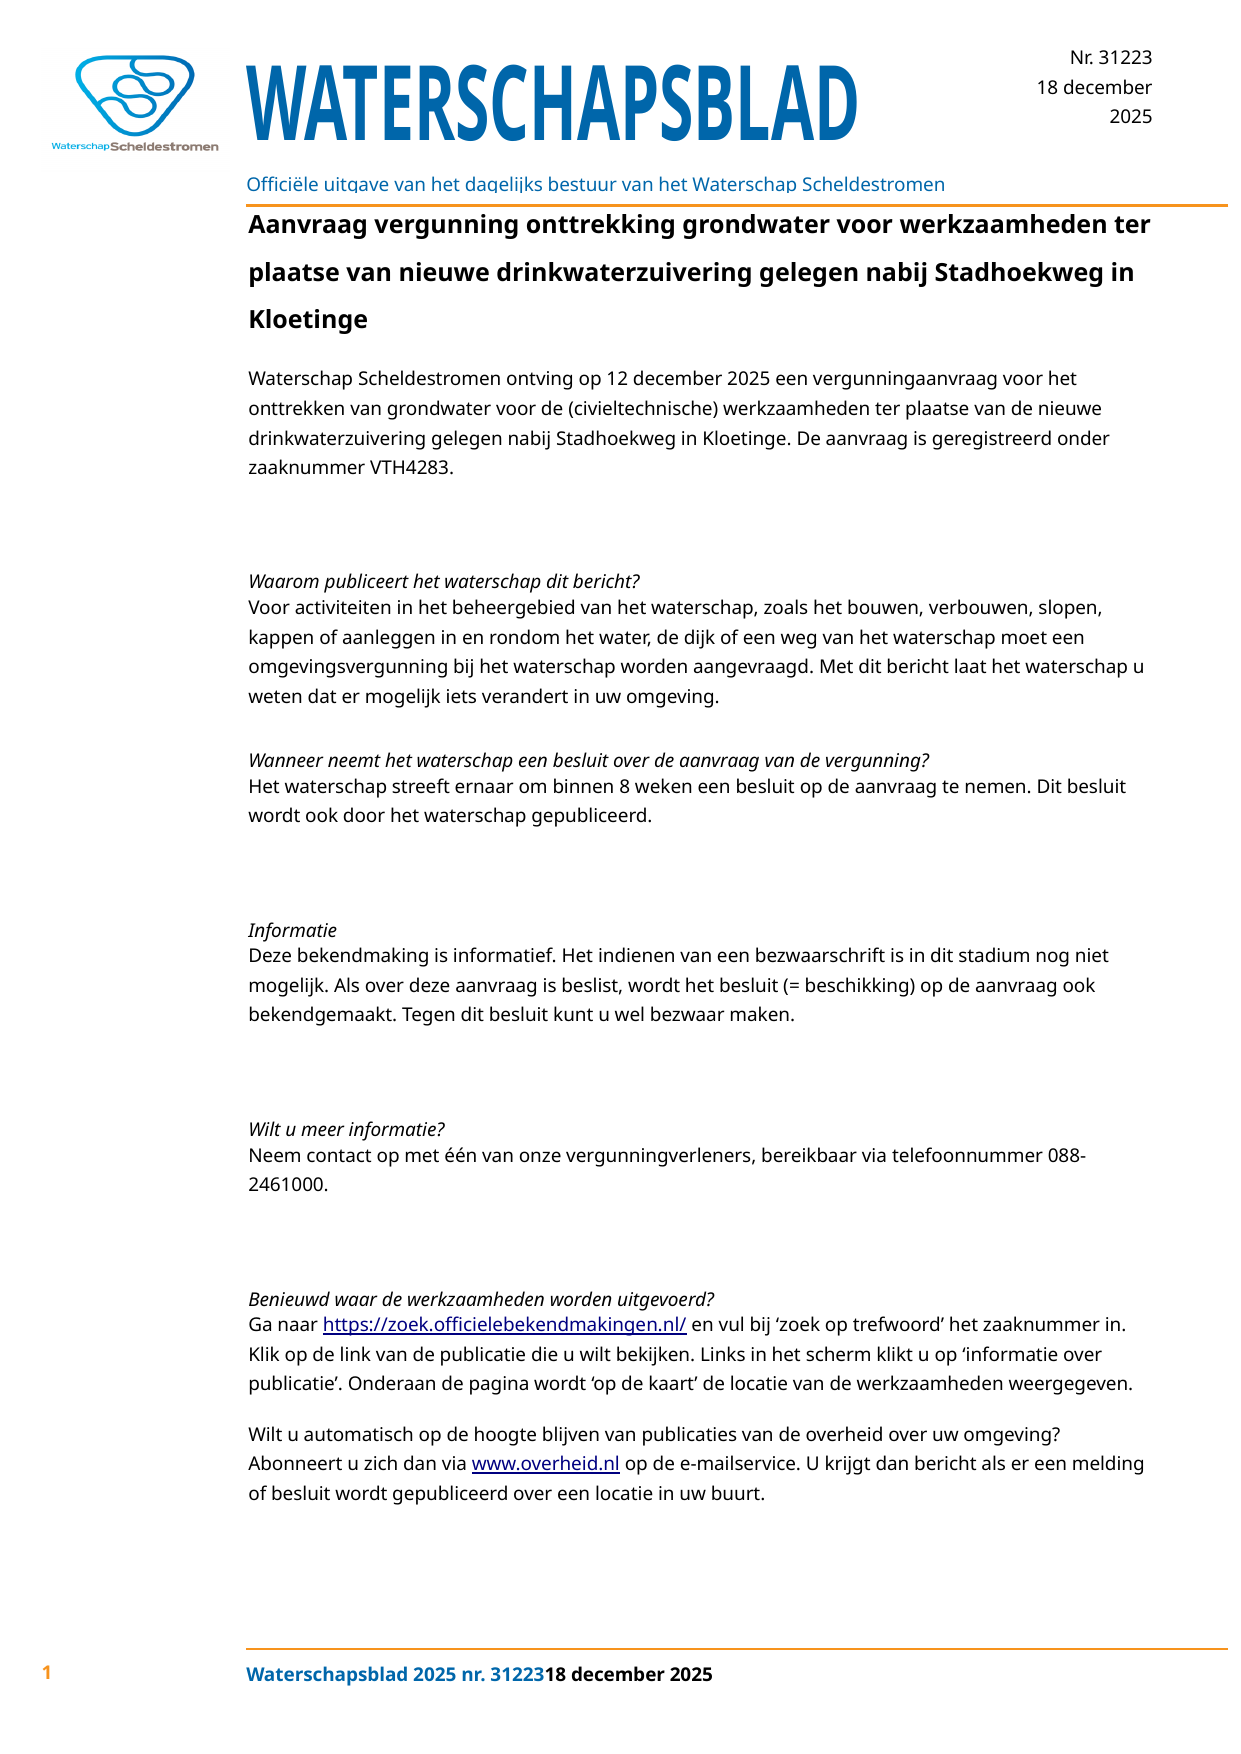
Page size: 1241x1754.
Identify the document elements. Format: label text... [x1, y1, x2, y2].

picture [41, 47, 231, 172]
text Wanneer neemt het waterschap een besluit over de aanvraag van de vergunning? [248, 747, 1152, 773]
text Benieuwd waar de werkzaamheden worden uitgevoerd? [248, 1286, 1152, 1311]
text Neem contact op met één van onze vergunningverleners, bereikbaar via telefoonnummer 088-2461000. [248, 1142, 1152, 1197]
text Waterschap Scheldestromen ontving op 12 december 2025 een vergunningaanvraag voor het onttrekken van grondwater voor de (civieltechnische) werkzaamheden ter plaatse van de nieuwe drinkwaterzuivering gelegen nabij Stadhoekweg in Kloetinge. De aanvraag is geregistreerd onder zaaknummer VTH4283. [248, 366, 1152, 480]
text Het waterschap streeft ernaar om binnen 8 weken een besluit op de aanvraag te nemen. Dit besluit wordt ook door het waterschap gepubliceerd. [248, 773, 1152, 828]
text Wilt u meer informatie? [248, 1116, 1152, 1142]
text Waarom publiceert het waterschap dit bericht? [248, 569, 1152, 594]
text Voor activiteiten in het beheergebied van het waterschap, zoals het bouwen, verbouwen, slopen, kappen of aanleggen in en rondom het water, de dijk of een weg van het waterschap moet een omgevingsvergunning bij het waterschap worden aangevraagd. Met dit bericht laat het waterschap u weten dat er mogelijk iets verandert in uw omgeving. [248, 594, 1152, 709]
text Aanvraag vergunning onttrekking grondwater voor werkzaamheden ter plaatse van nieuwe drinkwaterzuivering gelegen nabij Stadhoekweg in Kloetinge [248, 207, 1152, 336]
text Ga naar https://zoek.officielebekendmakingen.nl/ en vul bij ‘zoek op trefwoord’ het zaaknummer in. Klik op de link van de publicatie die u wilt bekijken. Links in het scherm klikt u op ‘informatie over publicatie’. Onderaan de pagina wordt ‘op de kaart’ de locatie van de werkzaamheden weergegeven. [248, 1311, 1152, 1396]
text Informatie [248, 917, 1152, 942]
text Deze bekendmaking is informatief. Het indienen van een bezwaarschrift is in dit stadium nog niet mogelijk. Als over deze aanvraag is beslist, wordt het besluit (= beschikking) op de aanvraag ook bekendgemaakt. Tegen dit besluit kunt u wel bezwaar maken. [248, 942, 1152, 1027]
text Wilt u automatisch op de hoogte blijven van publicaties van de overheid over uw omgeving? Abonneert u zich dan via www.overheid.nl op de e-mailservice. U krijgt dan bericht als er een melding of besluit wordt gepubliceerd over een locatie in uw buurt. [248, 1421, 1152, 1506]
